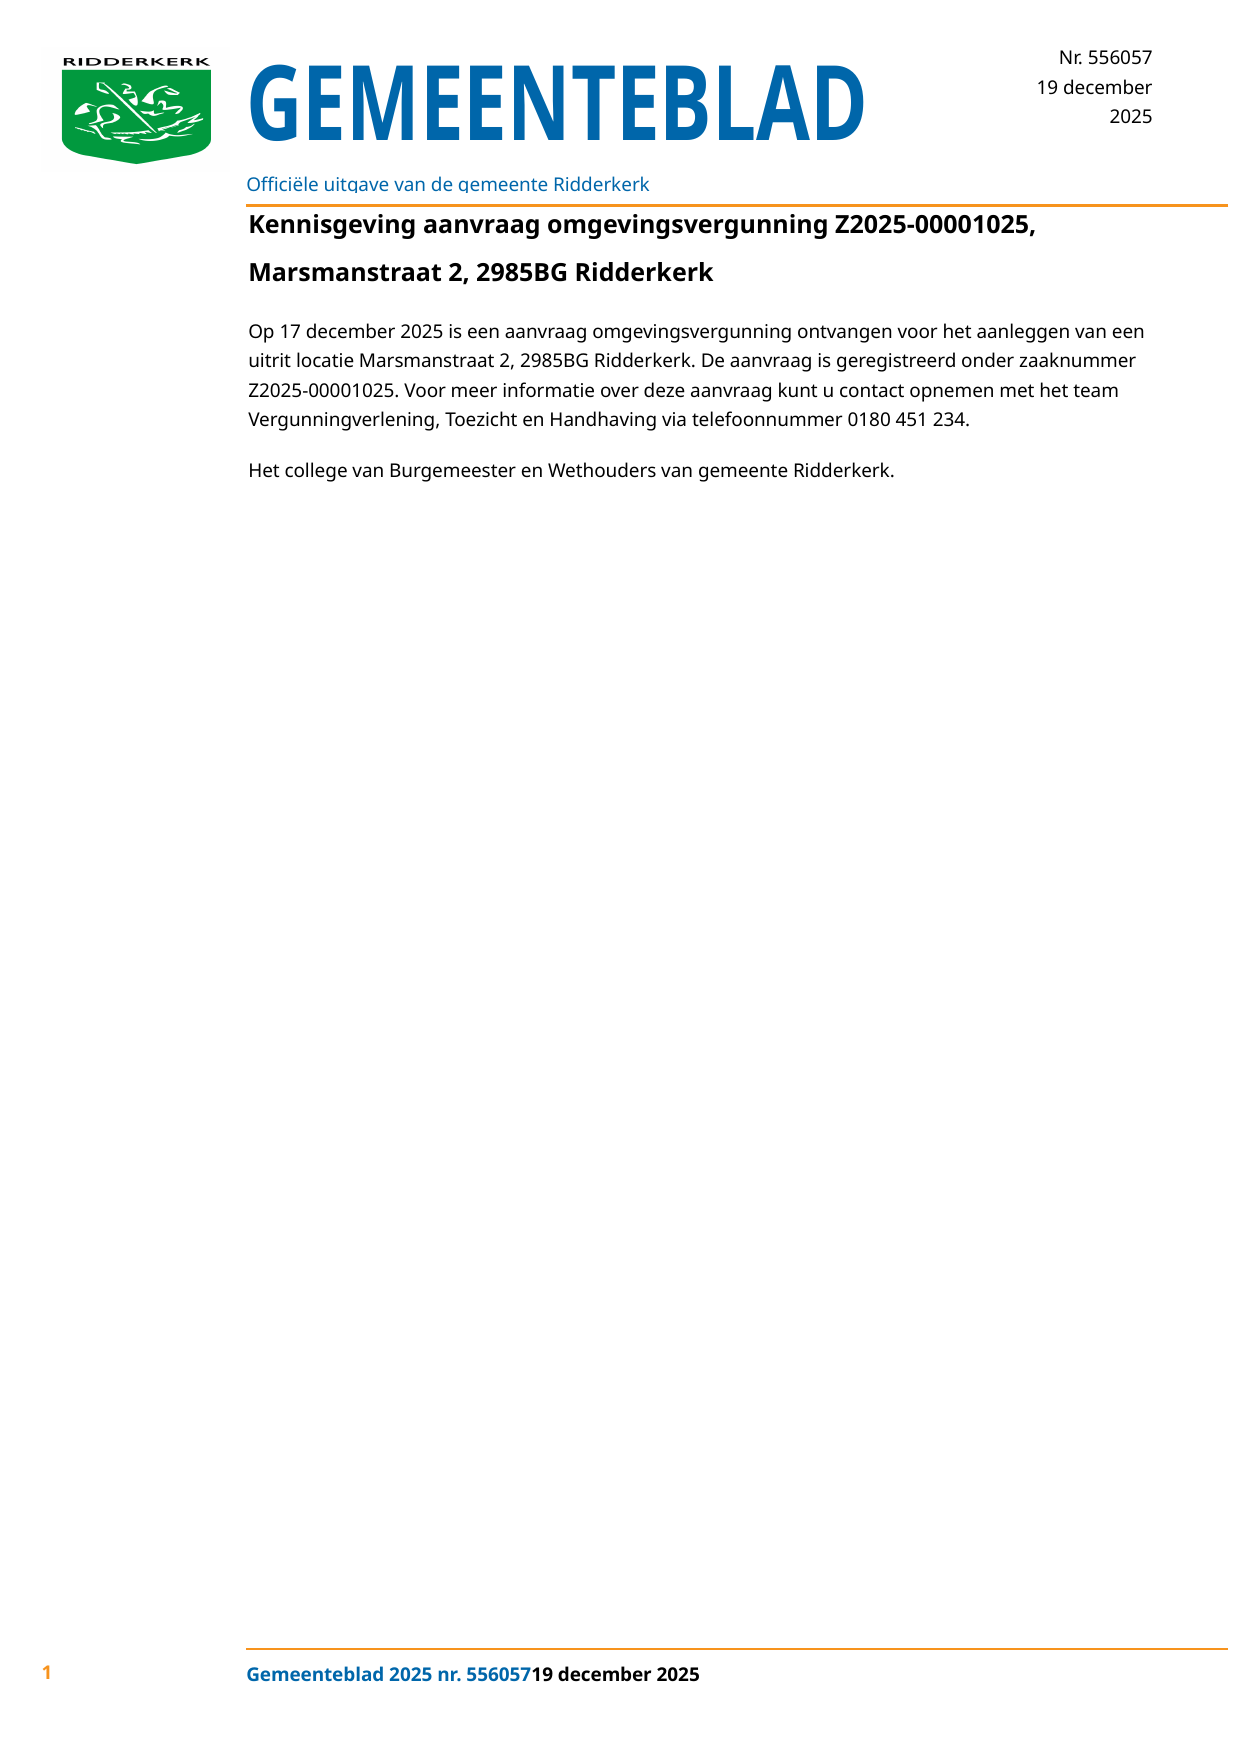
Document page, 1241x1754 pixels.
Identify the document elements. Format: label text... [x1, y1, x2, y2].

text Op 17 december 2025 is een aanvraag omgevingsvergunning ontvangen voor het aanleggen van een uitrit locatie Marsmanstraat 2, 2985BG Ridderkerk. De aanvraag is geregistreerd onder zaaknummer Z2025-00001025. Voor meer informatie over deze aanvraag kunt u contact opnemen met het team Vergunningverlening, Toezicht en Handhaving via telefoonnummer 0180 451 234. [248, 318, 1152, 432]
picture [41, 47, 231, 172]
text Kennisgeving aanvraag omgevingsvergunning Z2025-00001025, Marsmanstraat 2, 2985BG Ridderkerk [248, 207, 1152, 288]
text Het college van Burgemeester en Wethouders van gemeente Ridderkerk. [248, 457, 1152, 483]
